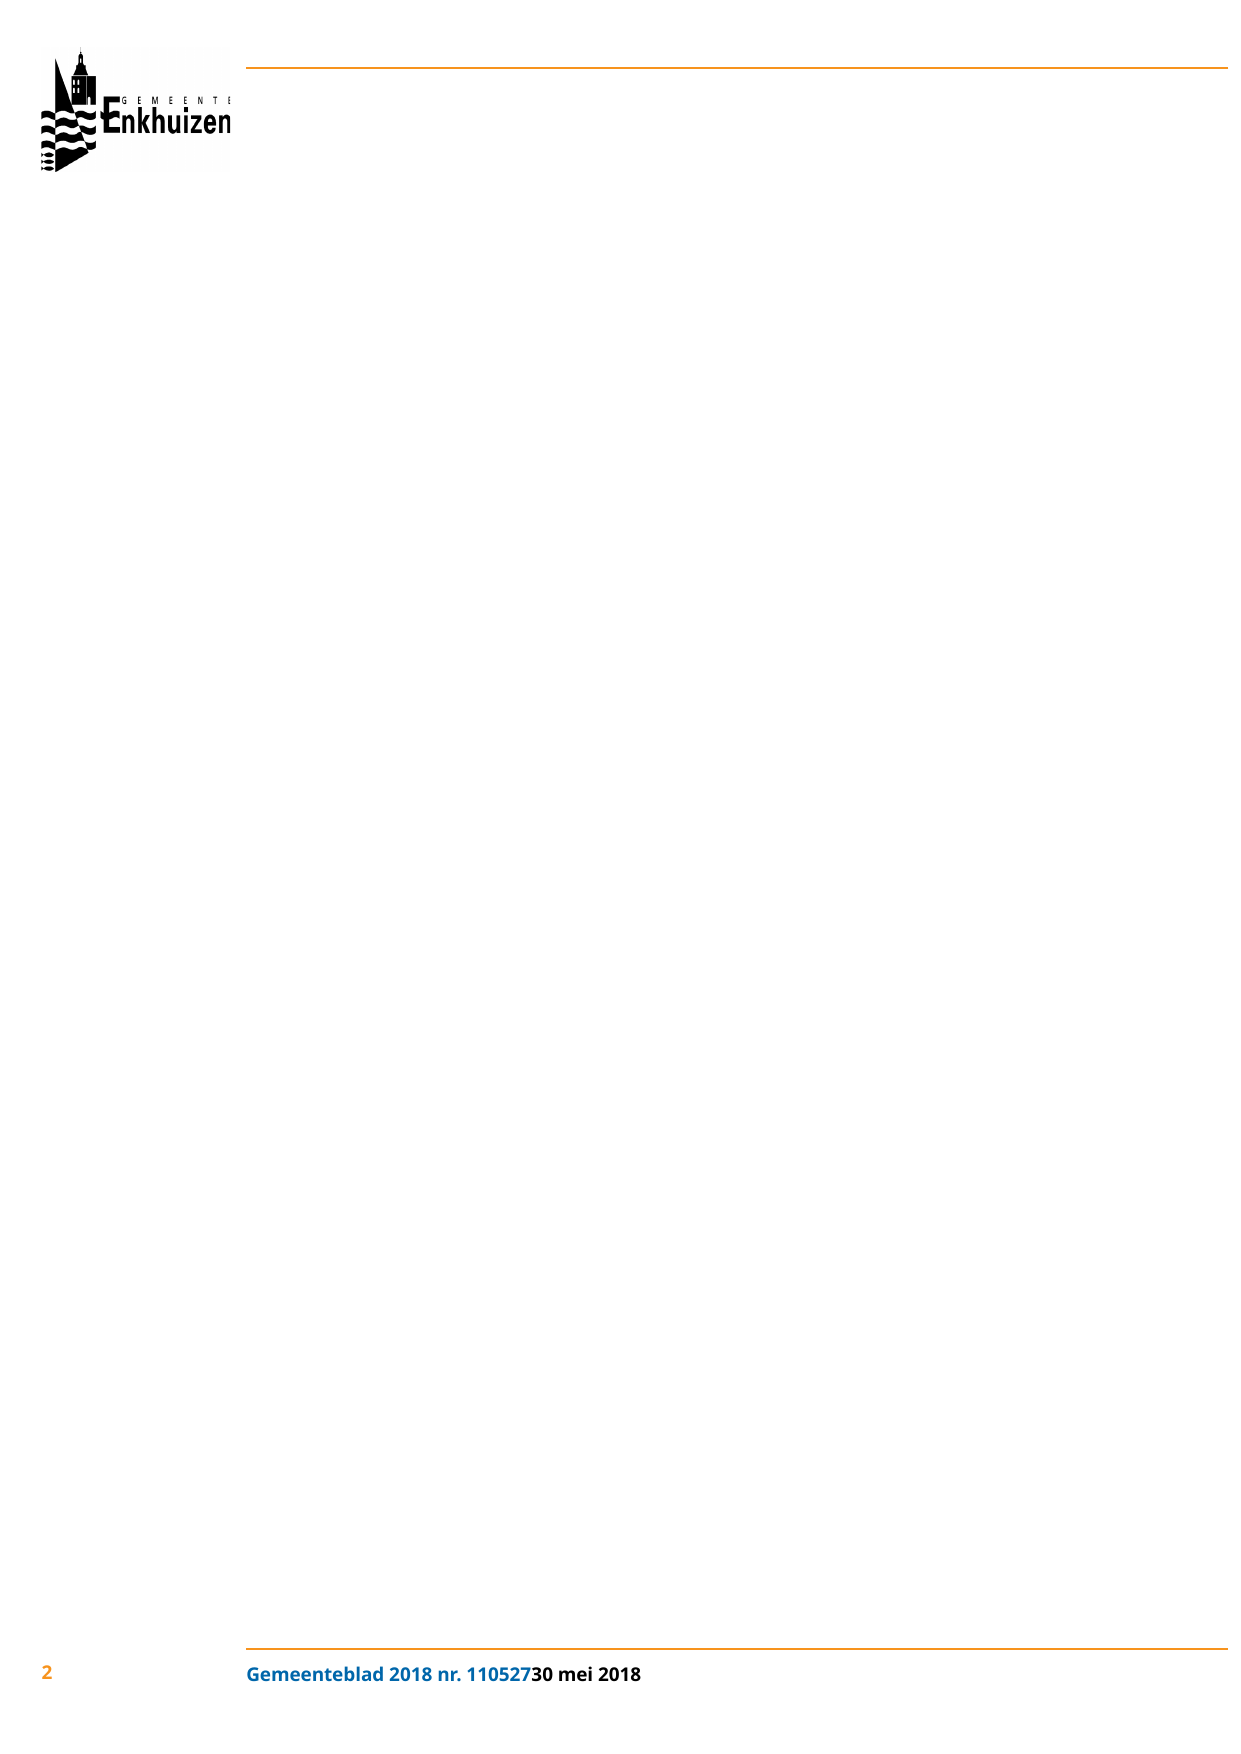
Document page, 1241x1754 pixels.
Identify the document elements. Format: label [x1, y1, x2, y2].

picture [41, 47, 231, 172]
